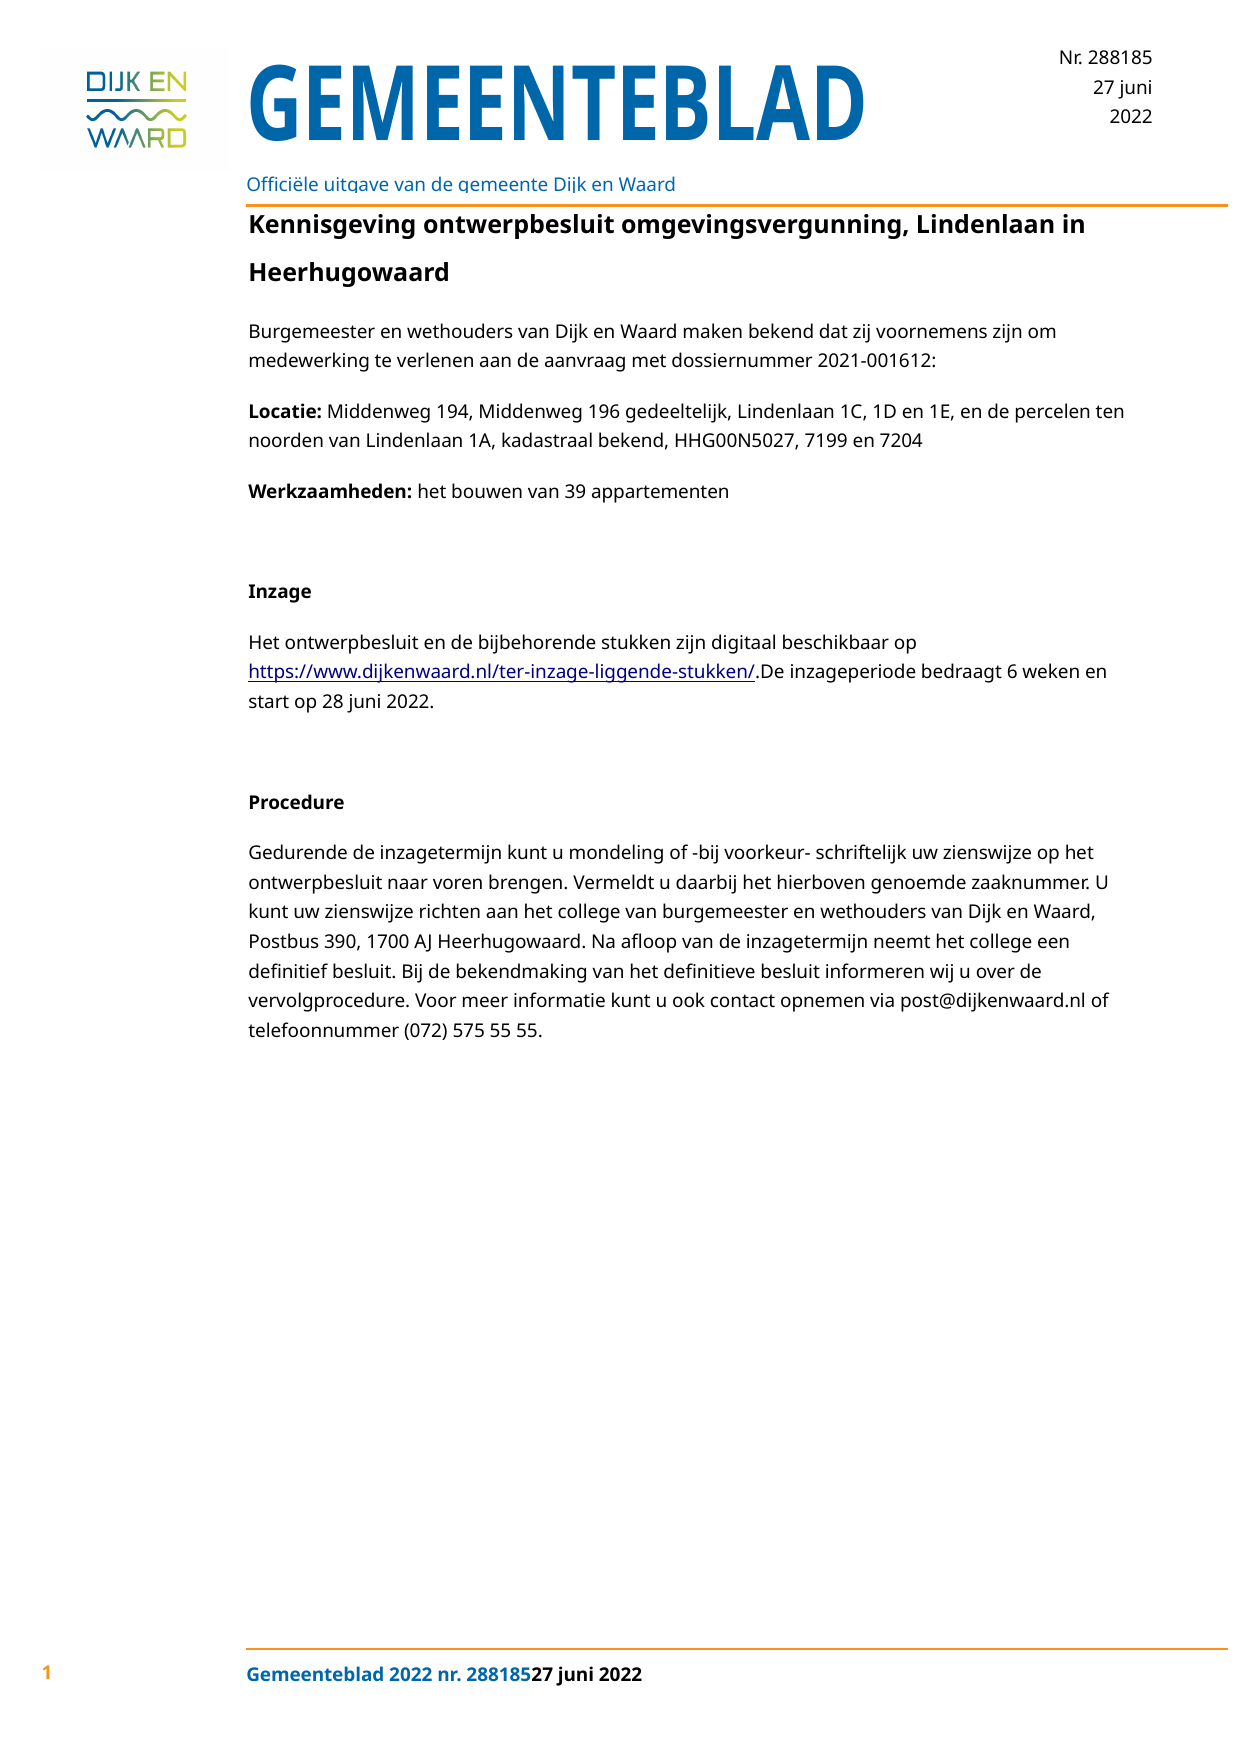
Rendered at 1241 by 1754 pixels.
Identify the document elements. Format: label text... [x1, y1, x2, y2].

text Gedurende de inzagetermijn kunt u mondeling of -bij voorkeur- schriftelijk uw zienswijze op het ontwerpbesluit naar voren brengen. Vermeldt u daarbij het hierboven genoemde zaaknummer. U kunt uw zienswijze richten aan het college van burgemeester en wethouders van Dijk en Waard, Postbus 390, 1700 AJ Heerhugowaard. Na afloop van de inzagetermijn neemt het college een definitief besluit. Bij de bekendmaking van het definitieve besluit informeren wij u over de vervolgprocedure. Voor meer informatie kunt u ook contact opnemen via post@dijkenwaard.nl of telefoonnummer (072) 575 55 55. [248, 839, 1152, 1043]
picture [41, 47, 231, 172]
text Burgemeester en wethouders van Dijk en Waard maken bekend dat zij voornemens zijn om medewerking te verlenen aan de aanvraag met dossiernummer 2021-001612: [248, 318, 1152, 373]
text Werkzaamheden: het bouwen van 39 appartementen [248, 478, 1152, 504]
text Procedure [248, 789, 1152, 815]
text Locatie: Middenweg 194, Middenweg 196 gedeeltelijk, Lindenlaan 1C, 1D en 1E, en de percelen ten noorden van Lindenlaan 1A, kadastraal bekend, HHG00N5027, 7199 en 7204 [248, 398, 1152, 453]
text Inzage [248, 579, 1152, 604]
text Het ontwerpbesluit en de bijbehorende stukken zijn digitaal beschikbaar op https://www.dijkenwaard.nl/ter-inzage-liggende-stukken/.De inzageperiode bedraagt 6 weken en start op 28 juni 2022. [248, 629, 1152, 714]
text Kennisgeving ontwerpbesluit omgevingsvergunning, Lindenlaan in Heerhugowaard [248, 207, 1152, 288]
